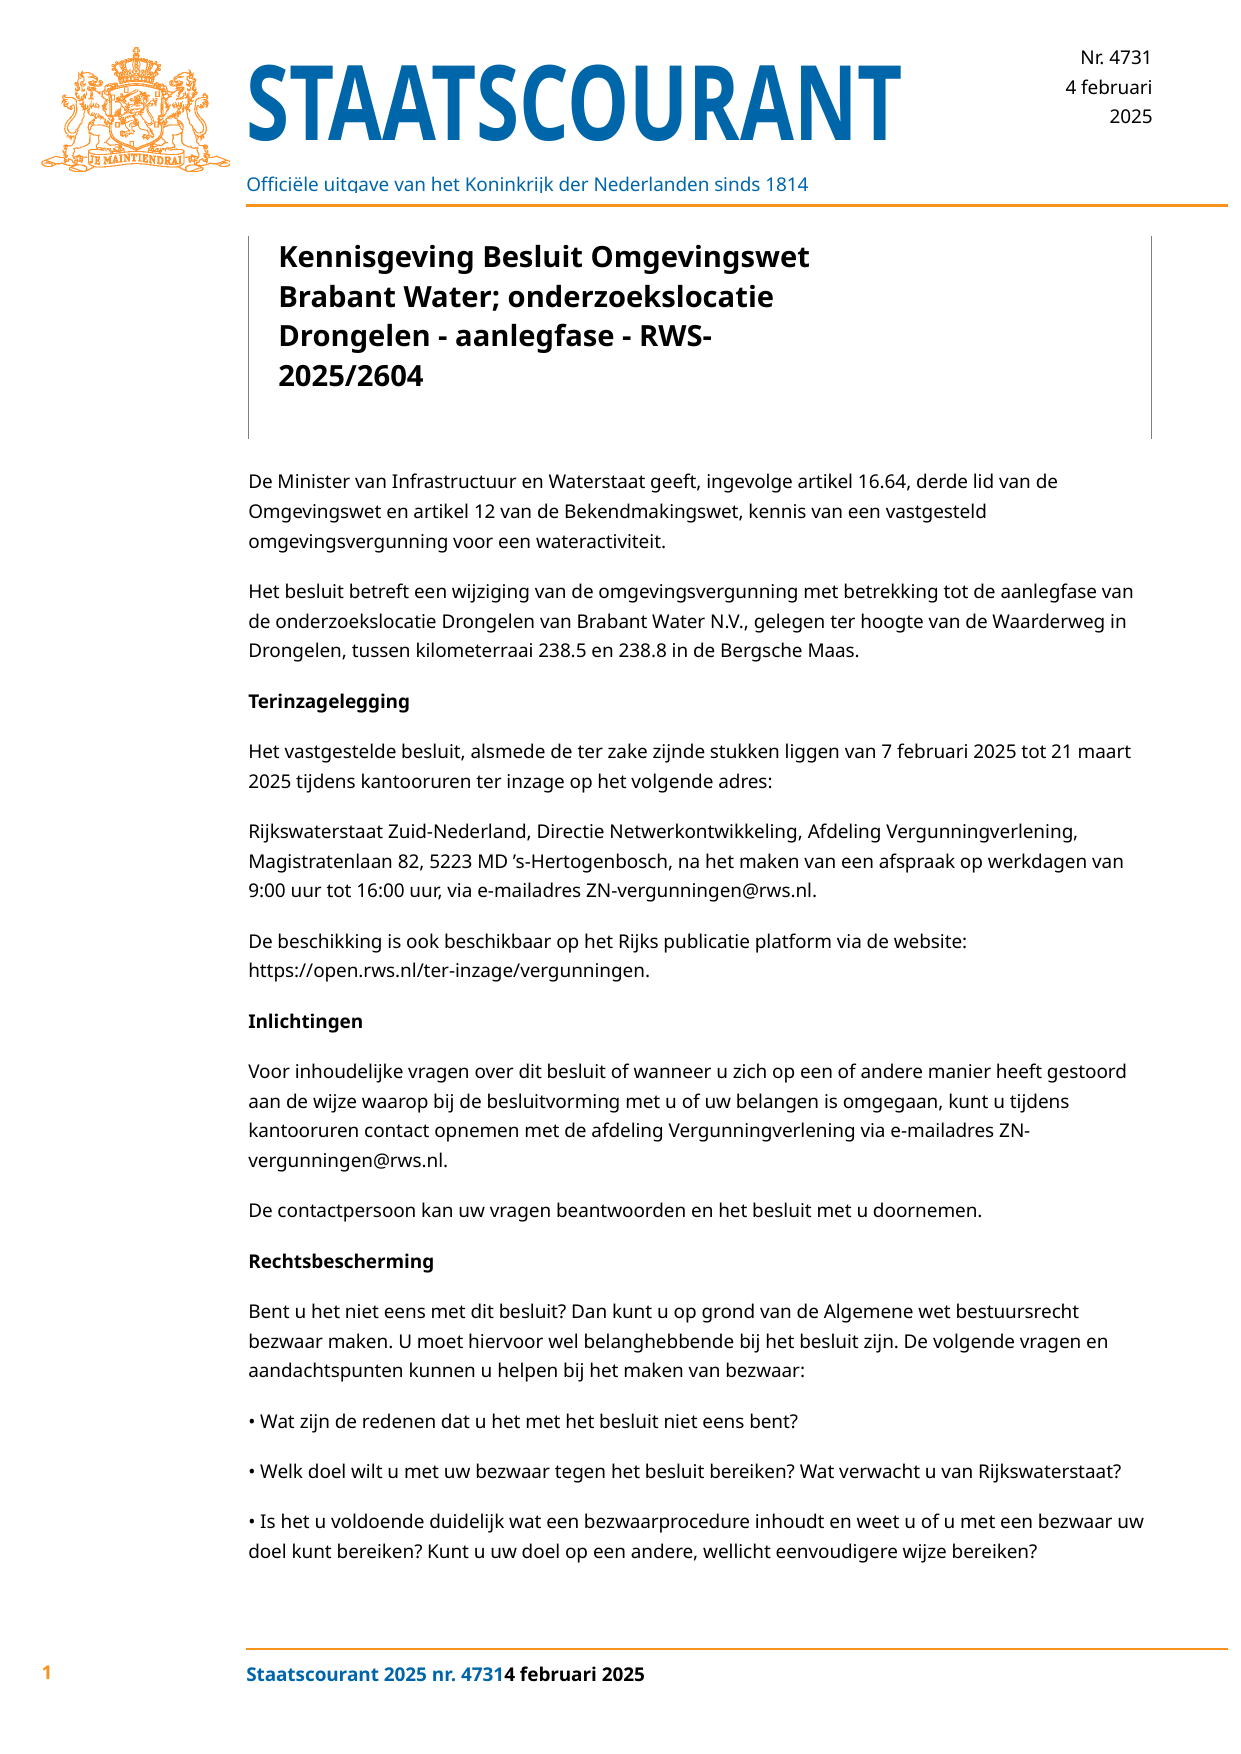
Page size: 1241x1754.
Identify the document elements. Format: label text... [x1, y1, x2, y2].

text • Welk doel wilt u met uw bezwaar tegen het besluit bereiken? Wat verwacht u van Rijkswaterstaat? [248, 1458, 1152, 1484]
table_header Kennisgeving Besluit Omgevingswet Brabant Water; onderzoekslocatie Drongelen - aanlegfase - RWS-2025/2604 [249, 236, 850, 439]
text Het vastgestelde besluit, alsmede de ter zake zijnde stukken liggen van 7 februari 2025 tot 21 maart 2025 tijdens kantooruren ter inzage op het volgende adres: [248, 738, 1152, 793]
text Voor inhoudelijke vragen over dit besluit of wanneer u zich op een of andere manier heeft gestoord aan de wijze waarop bij de besluitvorming met u of uw belangen is omgegaan, kunt u tijdens kantooruren contact opnemen met de afdeling Vergunningverlening via e-mailadres ZN-vergunningen@rws.nl. [248, 1058, 1152, 1173]
text • Is het u voldoende duidelijk wat een bezwaarprocedure inhoudt en weet u of u met een bezwaar uw doel kunt bereiken? Kunt u uw doel op een andere, wellicht eenvoudigere wijze bereiken? [248, 1509, 1152, 1564]
table_header [850, 414, 1151, 439]
text Inlichtingen [248, 1008, 1152, 1033]
picture [912, 236, 1090, 414]
table_header [1090, 236, 1151, 413]
text Terinzagelegging [248, 688, 1152, 713]
table_header [850, 236, 912, 413]
text De contactpersoon kan uw vragen beantwoorden en het besluit met u doornemen. [248, 1197, 1152, 1223]
picture [41, 47, 231, 172]
text Bent u het niet eens met dit besluit? Dan kunt u op grond van de Algemene wet bestuursrecht bezwaar maken. U moet hiervoor wel belanghebbende bij het besluit zijn. De volgende vragen en aandachtspunten kunnen u helpen bij het maken van bezwaar: [248, 1298, 1152, 1383]
text Het besluit betreft een wijziging van de omgevingsvergunning met betrekking tot de aanlegfase van de onderzoekslocatie Drongelen van Brabant Water N.V., gelegen ter hoogte van de Waarderweg in Drongelen, tussen kilometerraai 238.5 en 238.8 in de Bergsche Maas. [248, 578, 1152, 663]
text De beschikking is ook beschikbaar op het Rijks publicatie platform via de website: https://open.rws.nl/ter-inzage/vergunningen. [248, 928, 1152, 983]
text Rijkswaterstaat Zuid-Nederland, Directie Netwerkontwikkeling, Afdeling Vergunningverlening, Magistratenlaan 82, 5223 MD ’s-Hertogenbosch, na het maken van een afspraak op werkdagen van 9:00 uur tot 16:00 uur, via e-mailadres ZN-vergunningen@rws.nl. [248, 818, 1152, 903]
text Rechtsbescherming [248, 1248, 1152, 1273]
text • Wat zijn de redenen dat u het met het besluit niet eens bent? [248, 1408, 1152, 1433]
text De Minister van Infrastructuur en Waterstaat geeft, ingevolge artikel 16.64, derde lid van de Omgevingswet en artikel 12 van de Bekendmakingswet, kennis van een vastgesteld omgevingsvergunning voor een wateractiviteit. [248, 469, 1152, 553]
